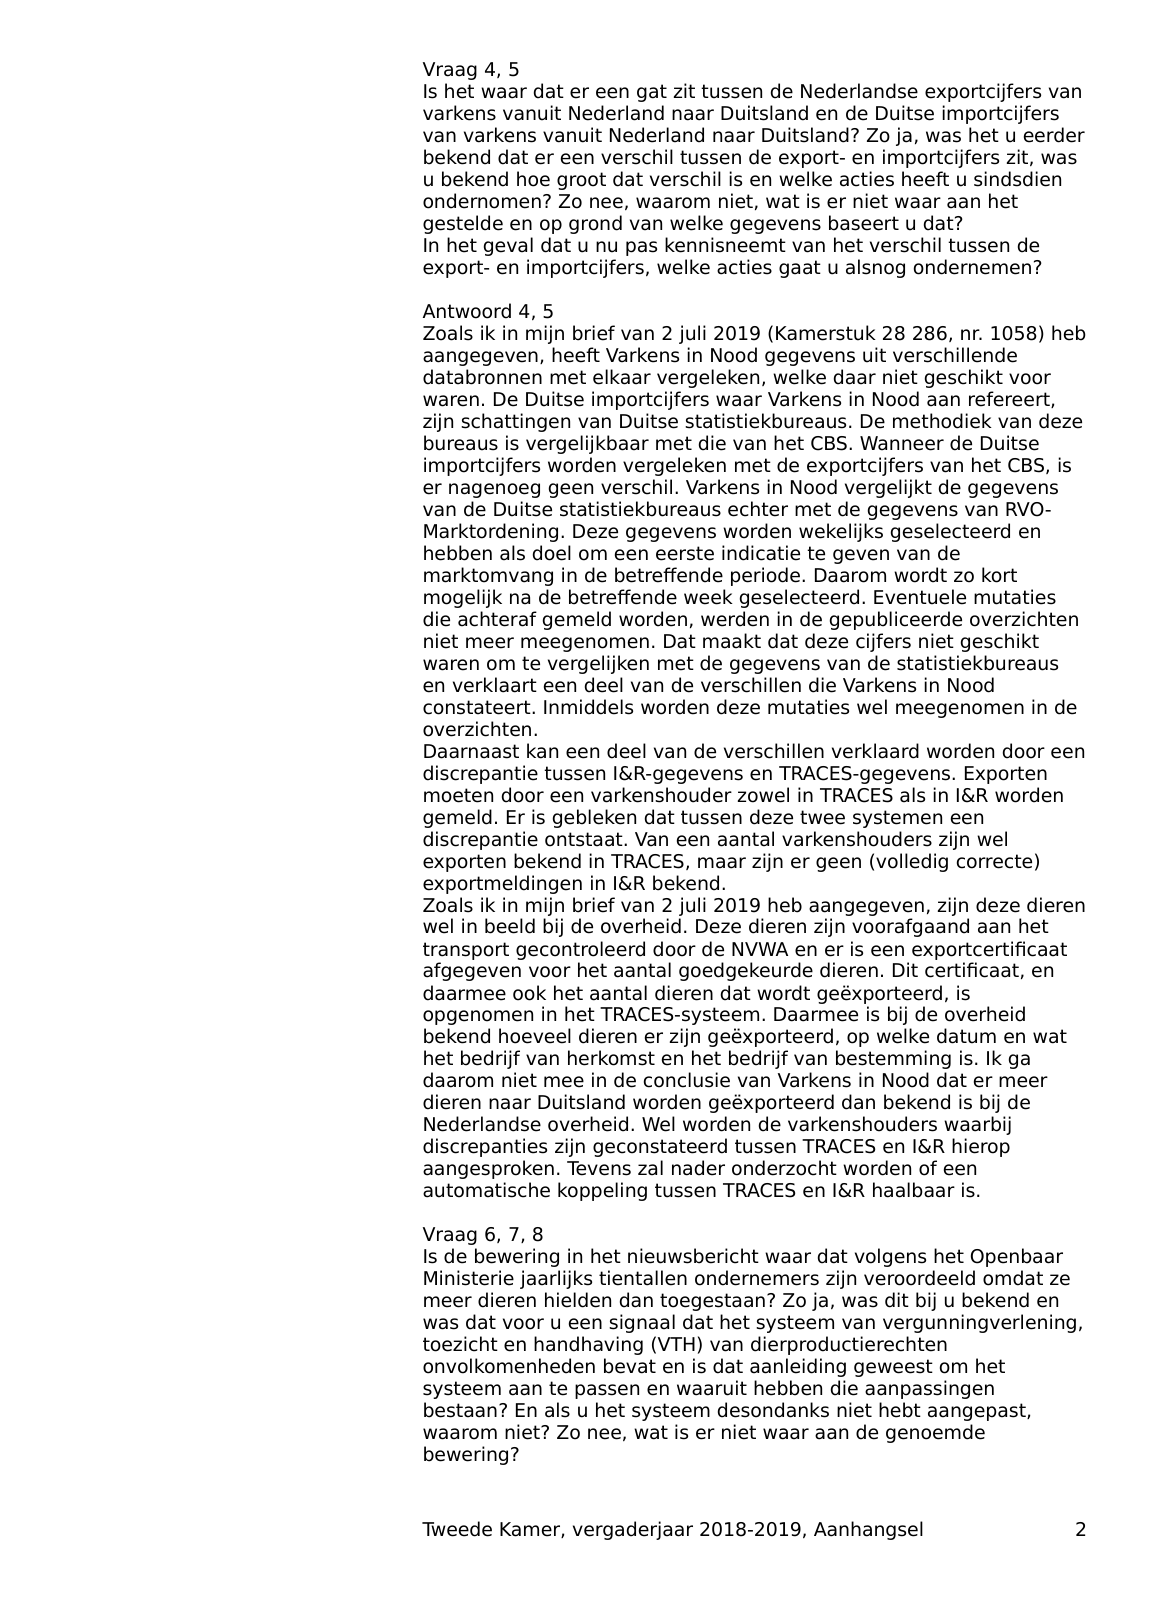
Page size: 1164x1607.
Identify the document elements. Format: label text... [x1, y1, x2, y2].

text Zoals ik in mijn brief van 2 juli 2019 (Kamerstuk 28 286, nr. 1058) heb aangegeven, heeft Varkens in Nood gegevens uit verschillende databronnen met elkaar vergeleken, welke daar niet geschikt voor waren. De Duitse importcijfers waar Varkens in Nood aan refereert, zijn schattingen van Duitse statistiekbureaus. De methodiek van deze bureaus is vergelijkbaar met die van het CBS. Wanneer de Duitse importcijfers worden vergeleken met de exportcijfers van het CBS, is er nagenoeg geen verschil. Varkens in Nood vergelijkt de gegevens van de Duitse statistiekbureaus echter met de gegevens van RVO-Marktordening. Deze gegevens worden wekelijks geselecteerd en hebben als doel om een eerste indicatie te geven van de marktomvang in de betreffende periode. Daarom wordt zo kort mogelijk na de betreffende week geselecteerd. Eventuele mutaties die achteraf gemeld worden, werden in de gepubliceerde overzichten niet meer meegenomen. Dat maakt dat deze cijfers niet geschikt waren om te vergelijken met de gegevens van de statistiekbureaus en verklaart een deel van de verschillen die Varkens in Nood constateert. Inmiddels worden deze mutaties wel meegenomen in de overzichten. [422, 323, 1087, 741]
text Is de bewering in het nieuwsbericht waar dat volgens het Openbaar Ministerie jaarlijks tientallen ondernemers zijn veroordeeld omdat ze meer dieren hielden dan toegestaan? Zo ja, was dit bij u bekend en was dat voor u een signaal dat het systeem van vergunningverlening, toezicht en handhaving (VTH) van dierproductierechten onvolkomenheden bevat en is dat aanleiding geweest om het systeem aan te passen en waaruit hebben die aanpassingen bestaan? En als u het systeem desondanks niet hebt aangepast, waarom niet? Zo nee, wat is er niet waar aan de genoemde bewering? [422, 1246, 1087, 1466]
text In het geval dat u nu pas kennisneemt van het verschil tussen de export- en importcijfers, welke acties gaat u alsnog ondernemen? [422, 235, 1087, 279]
text Antwoord 4, 5 [422, 301, 1087, 323]
text Daarnaast kan een deel van de verschillen verklaard worden door een discrepantie tussen I&R-gegevens en TRACES-gegevens. Exporten moeten door een varkenshouder zowel in TRACES als in I&R worden gemeld. Er is gebleken dat tussen deze twee systemen een discrepantie ontstaat. Van een aantal varkenshouders zijn wel exporten bekend in TRACES, maar zijn er geen (volledig correcte) exportmeldingen in I&R bekend. [422, 741, 1087, 894]
text Vraag 6, 7, 8 [422, 1224, 1087, 1246]
text Vraag 4, 5 [422, 59, 1087, 81]
text Zoals ik in mijn brief van 2 juli 2019 heb aangegeven, zijn deze dieren wel in beeld bij de overheid. Deze dieren zijn voorafgaand aan het transport gecontroleerd door de NVWA en er is een exportcertificaat afgegeven voor het aantal goedgekeurde dieren. Dit certificaat, en daarmee ook het aantal dieren dat wordt geëxporteerd, is opgenomen in het TRACES-systeem. Daarmee is bij de overheid bekend hoeveel dieren er zijn geëxporteerd, op welke datum en wat het bedrijf van herkomst en het bedrijf van bestemming is. Ik ga daarom niet mee in de conclusie van Varkens in Nood dat er meer dieren naar Duitsland worden geëxporteerd dan bekend is bij de Nederlandse overheid. Wel worden de varkenshouders waarbij discrepanties zijn geconstateerd tussen TRACES en I&R hierop aangesproken. Tevens zal nader onderzocht worden of een automatische koppeling tussen TRACES en I&R haalbaar is. [422, 894, 1087, 1202]
text Is het waar dat er een gat zit tussen de Nederlandse exportcijfers van varkens vanuit Nederland naar Duitsland en de Duitse importcijfers van varkens vanuit Nederland naar Duitsland? Zo ja, was het u eerder bekend dat er een verschil tussen de export- en importcijfers zit, was u bekend hoe groot dat verschil is en welke acties heeft u sindsdien ondernomen? Zo nee, waarom niet, wat is er niet waar aan het gestelde en op grond van welke gegevens baseert u dat? [422, 81, 1087, 235]
